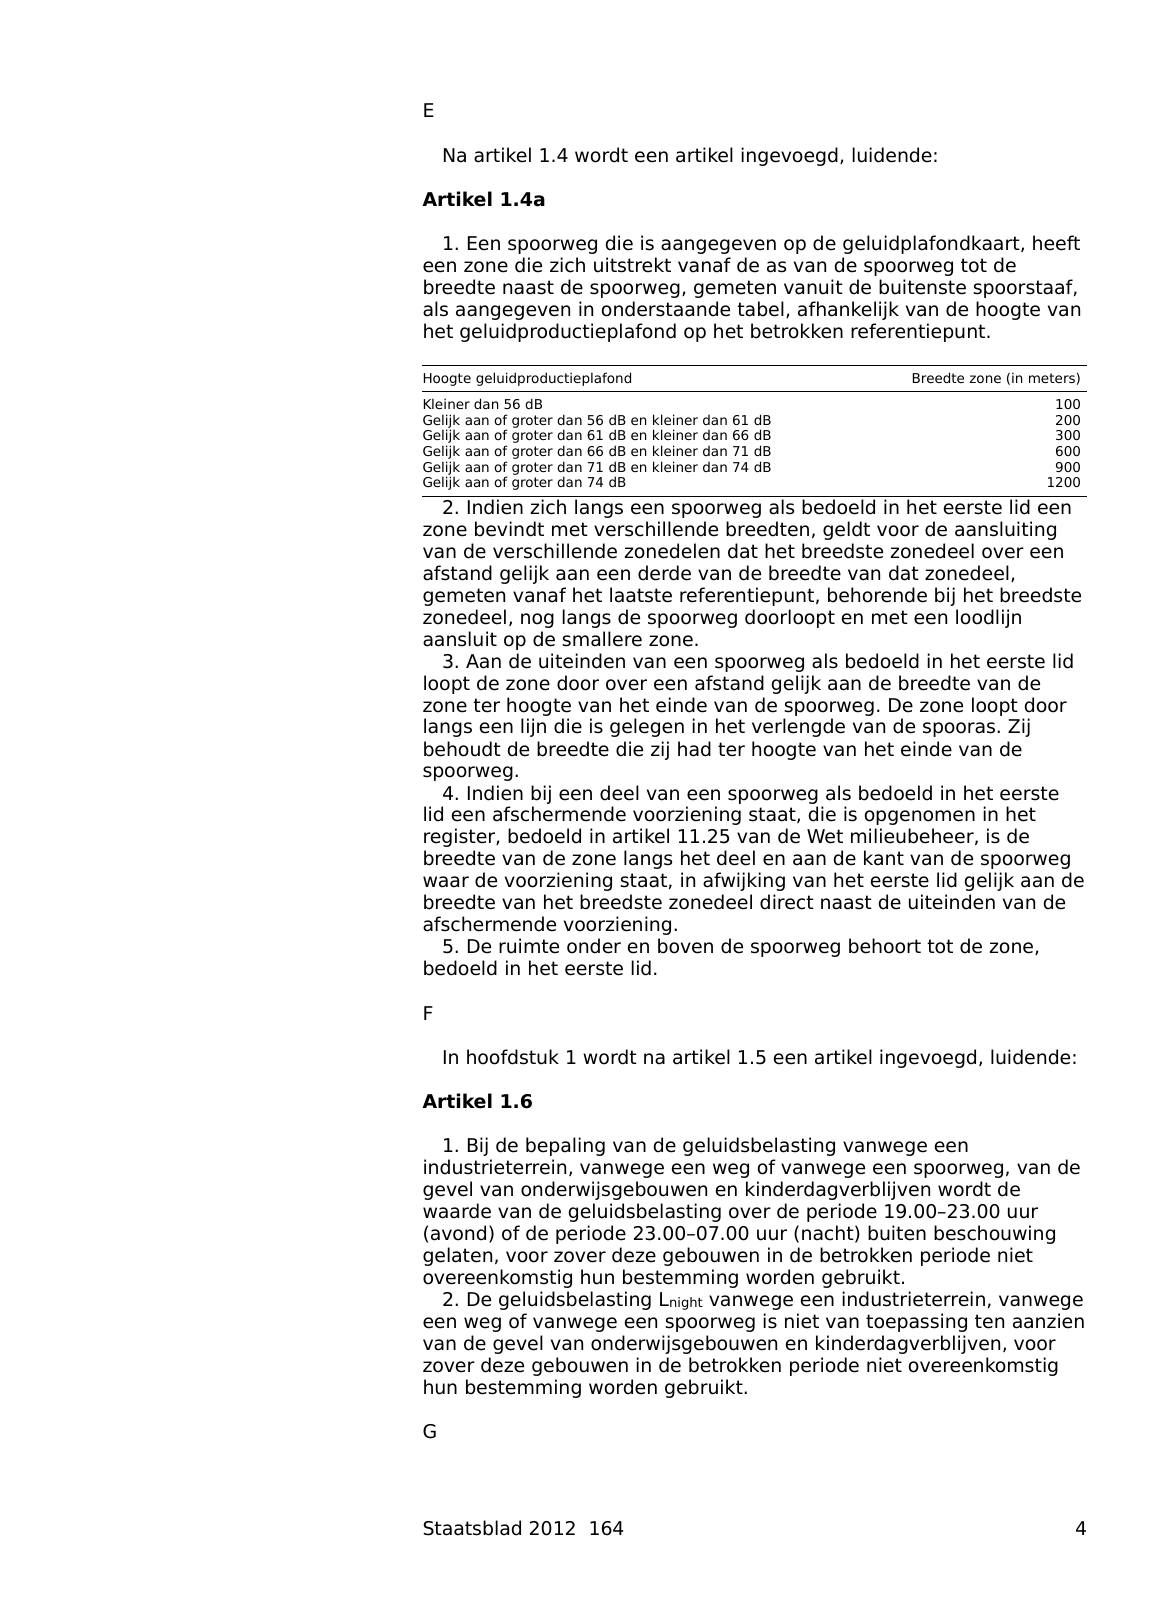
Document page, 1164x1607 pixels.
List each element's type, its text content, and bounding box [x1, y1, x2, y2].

text E [422, 100, 1087, 122]
text 3. Aan de uiteinden van een spoorweg als bedoeld in het eerste lid loopt de zone door over een afstand gelijk aan de breedte van de zone ter hoogte van het einde van de spoorweg. De zone loopt door langs een lijn die is gelegen in het verlengde van de spooras. Zij behoudt de breedte die zij had ter hoogte van het einde van de spoorweg. [422, 651, 1087, 782]
text 1. Bij de bepaling van de geluidsbelasting vanwege een industrieterrein, vanwege een weg of vanwege een spoorweg, van de gevel van onderwijsgebouwen en kinderdagverblijven wordt de waarde van de geluidsbelasting over de periode 19.00–23.00 uur (avond) of de periode 23.00–07.00 uur (nacht) buiten beschouwing gelaten, voor zover deze gebouwen in de betrokken periode niet overeenkomstig hun bestemming worden gebruikt. [422, 1135, 1087, 1289]
table_cell 600 [890, 444, 1087, 459]
text G [422, 1421, 1087, 1443]
text In hoofdstuk 1 wordt na artikel 1.5 een artikel ingevoegd, luidende: [422, 1047, 1087, 1068]
table_cell 100 [890, 392, 1087, 412]
table_cell Gelijk aan of groter dan 56 dB en kleiner dan 61 dB [422, 412, 890, 428]
text 1. Een spoorweg die is aangegeven op de geluidplafondkaart, heeft een zone die zich uitstrekt vanaf de as van de spoorweg tot de breedte naast de spoorweg, gemeten vanuit de buitenste spoorstaaf, als aangegeven in onderstaande tabel, afhankelijk van de hoogte van het geluidproductieplafond op het betrokken referentiepunt. [422, 233, 1087, 343]
text 4. Indien bij een deel van een spoorweg als bedoeld in het eerste lid een afschermende voorziening staat, die is opgenomen in het register, bedoeld in artikel 11.25 van de Wet milieubeheer, is de breedte van de zone langs het deel en aan de kant van de spoorweg waar de voorziening staat, in afwijking van het eerste lid gelijk aan de breedte van het breedste zonedeel direct naast de uiteinden van de afschermende voorziening. [422, 782, 1087, 936]
table_cell Kleiner dan 56 dB [422, 392, 890, 412]
text Na artikel 1.4 wordt een artikel ingevoegd, luidende: [422, 144, 1087, 167]
table_cell Gelijk aan of groter dan 71 dB en kleiner dan 74 dB [422, 460, 890, 475]
table_cell 300 [890, 428, 1087, 444]
text F [422, 1002, 1087, 1024]
text 2. De geluidsbelasting Lnight vanwege een industrieterrein, vanwege een weg of vanwege een spoorweg is niet van toepassing ten aanzien van de gevel van onderwijsgebouwen en kinderdagverblijven, voor zover deze gebouwen in de betrokken periode niet overeenkomstig hun bestemming worden gebruikt. [422, 1289, 1087, 1399]
table_cell 900 [890, 460, 1087, 475]
table_cell Gelijk aan of groter dan 74 dB [422, 475, 890, 496]
table_cell Gelijk aan of groter dan 66 dB en kleiner dan 71 dB [422, 444, 890, 459]
subtitle Artikel 1.6 [422, 1091, 1087, 1113]
table_header Hoogte geluidproductieplafond [422, 366, 890, 391]
text 2. Indien zich langs een spoorweg als bedoeld in het eerste lid een zone bevindt met verschillende breedten, geldt voor de aansluiting van de verschillende zonedelen dat het breedste zonedeel over een afstand gelijk aan een derde van de breedte van dat zonedeel, gemeten vanaf het laatste referentiepunt, behorende bij het breedste zonedeel, nog langs de spoorweg doorloopt en met een loodlijn aansluit op de smallere zone. [422, 497, 1087, 651]
subtitle Artikel 1.4a [422, 189, 1087, 211]
text 5. De ruimte onder en boven de spoorweg behoort tot de zone, bedoeld in het eerste lid. [422, 936, 1087, 980]
table_cell 1200 [890, 475, 1087, 496]
table_cell 200 [890, 412, 1087, 428]
table_header Breedte zone (in meters) [890, 366, 1087, 391]
table_cell Gelijk aan of groter dan 61 dB en kleiner dan 66 dB [422, 428, 890, 444]
